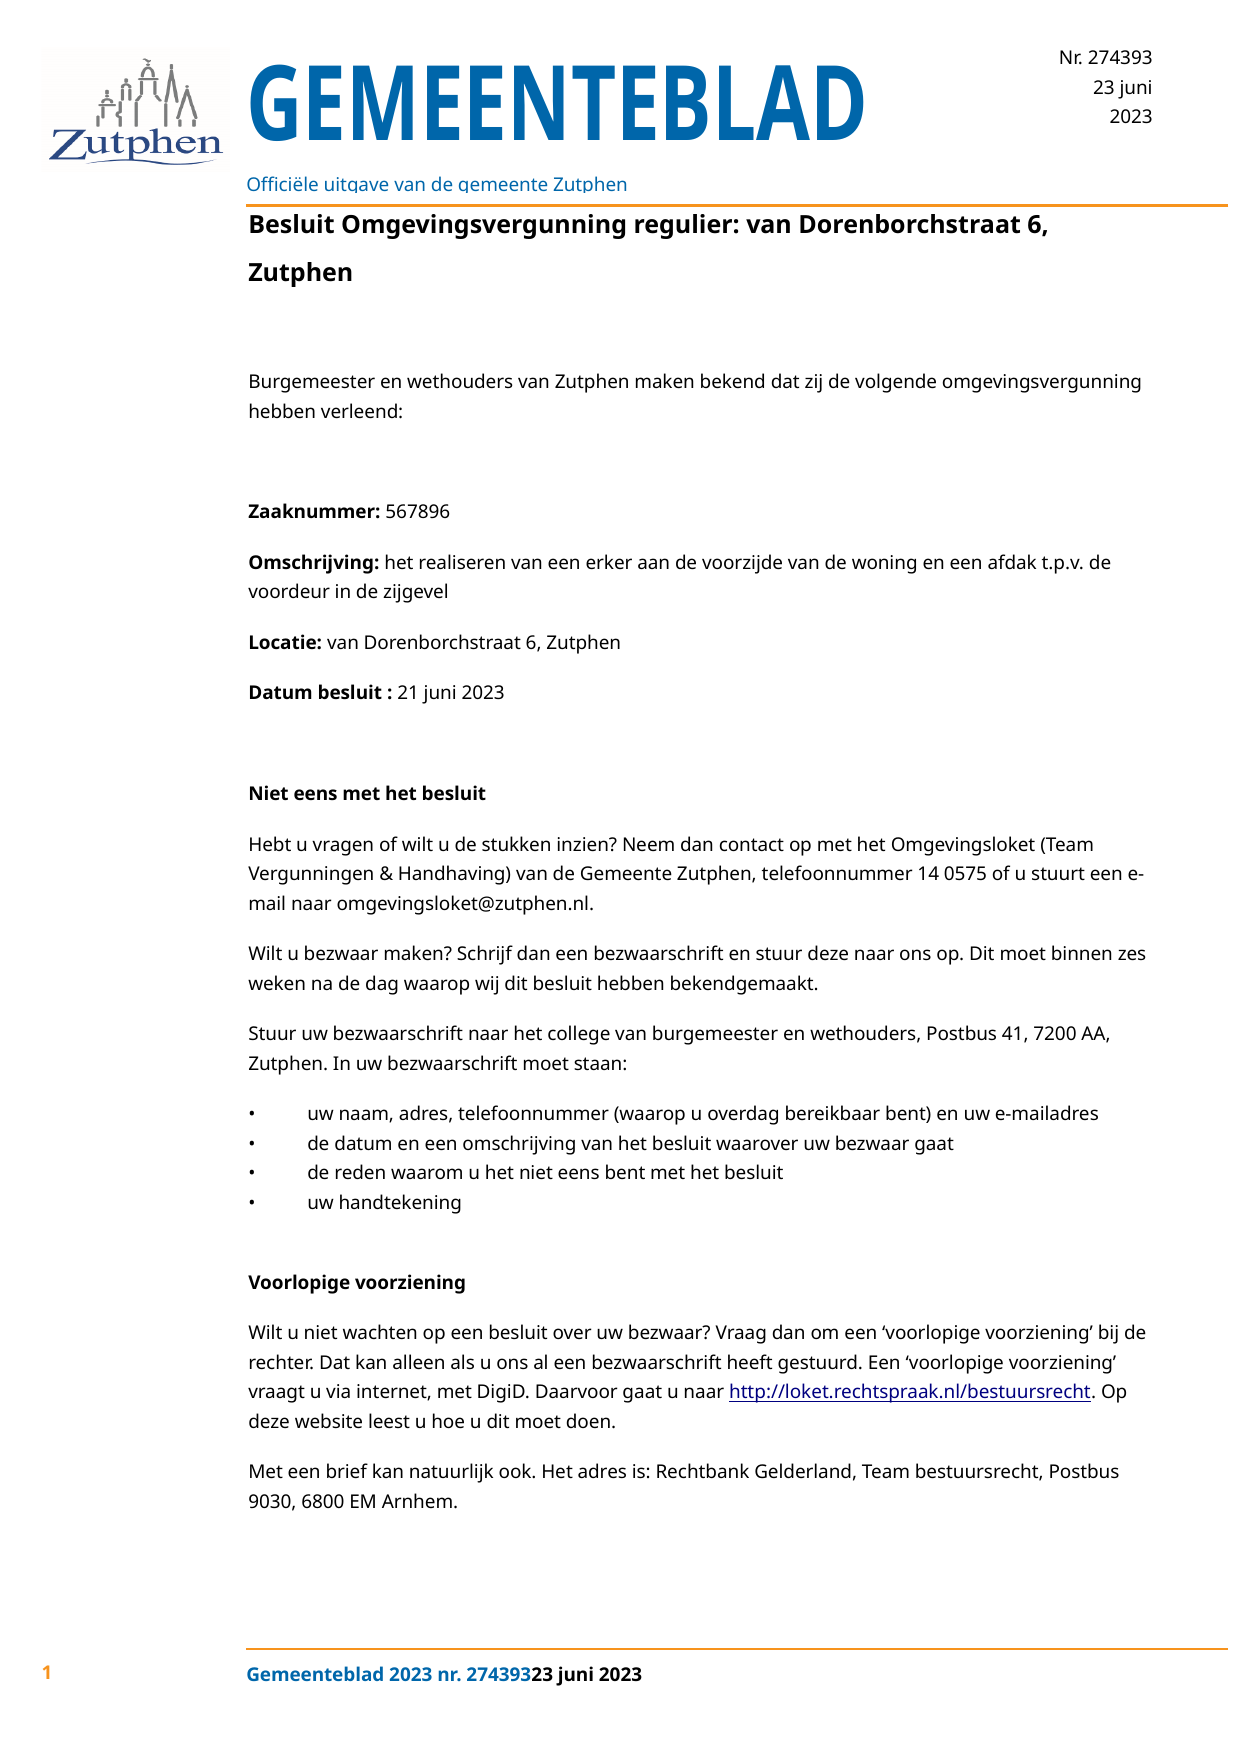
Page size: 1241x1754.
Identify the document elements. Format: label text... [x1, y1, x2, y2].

text Omschrijving: het realiseren van een erker aan de voorzijde van de woning en een afdak t.p.v. de voordeur in de zijgevel [248, 549, 1152, 604]
text Datum besluit : 21 juni 2023 [248, 679, 1152, 705]
list uw handtekening [248, 1189, 1152, 1215]
text Hebt u vragen of wilt u de stukken inzien? Neem dan contact op met het Omgevingsloket (Team Vergunningen & Handhaving) van de Gemeente Zutphen, telefoonnummer 14 0575 of u stuurt een e-mail naar omgevingsloket@zutphen.nl. [248, 831, 1152, 916]
text Stuur uw bezwaarschrift naar het college van burgemeester en wethouders, Postbus 41, 7200 AA, Zutphen. In uw bezwaarschrift moet staan: [248, 1020, 1152, 1076]
text Locatie: van Dorenborchstraat 6, Zutphen [248, 629, 1152, 655]
picture [41, 47, 231, 172]
text Niet eens met het besluit [248, 780, 1152, 806]
text Voorlopige voorziening [248, 1269, 1152, 1295]
list de reden waarom u het niet eens bent met het besluit [248, 1159, 1152, 1185]
text Zaaknummer: 567896 [248, 499, 1152, 524]
text Burgemeester en wethouders van Zutphen maken bekend dat zij de volgende omgevingsvergunning hebben verleend: [248, 368, 1152, 424]
text Met een brief kan natuurlijk ook. Het adres is: Rechtbank Gelderland, Team bestuursrecht, Postbus 9030, 6800 EM Arnhem. [248, 1459, 1152, 1514]
text Besluit Omgevingsvergunning regulier: van Dorenborchstraat 6, Zutphen [248, 207, 1152, 288]
list de datum en een omschrijving van het besluit waarover uw bezwaar gaat [248, 1130, 1152, 1156]
list uw naam, adres, telefoonnummer (waarop u overdag bereikbaar bent) en uw e-mailadres [248, 1100, 1152, 1126]
text Wilt u bezwaar maken? Schrijf dan een bezwaarschrift en stuur deze naar ons op. Dit moet binnen zes weken na de dag waarop wij dit besluit hebben bekendgemaakt. [248, 940, 1152, 996]
text Wilt u niet wachten op een besluit over uw bezwaar? Vraag dan om een ‘voorlopige voorziening’ bij de rechter. Dat kan alleen als u ons al een bezwaarschrift heeft gestuurd. Een ‘voorlopige voorziening’ vraagt u via internet, met DigiD. Daarvoor gaat u naar http://loket.rechtspraak.nl/bestuursrecht. Op deze website leest u hoe u dit moet doen. [248, 1319, 1152, 1434]
